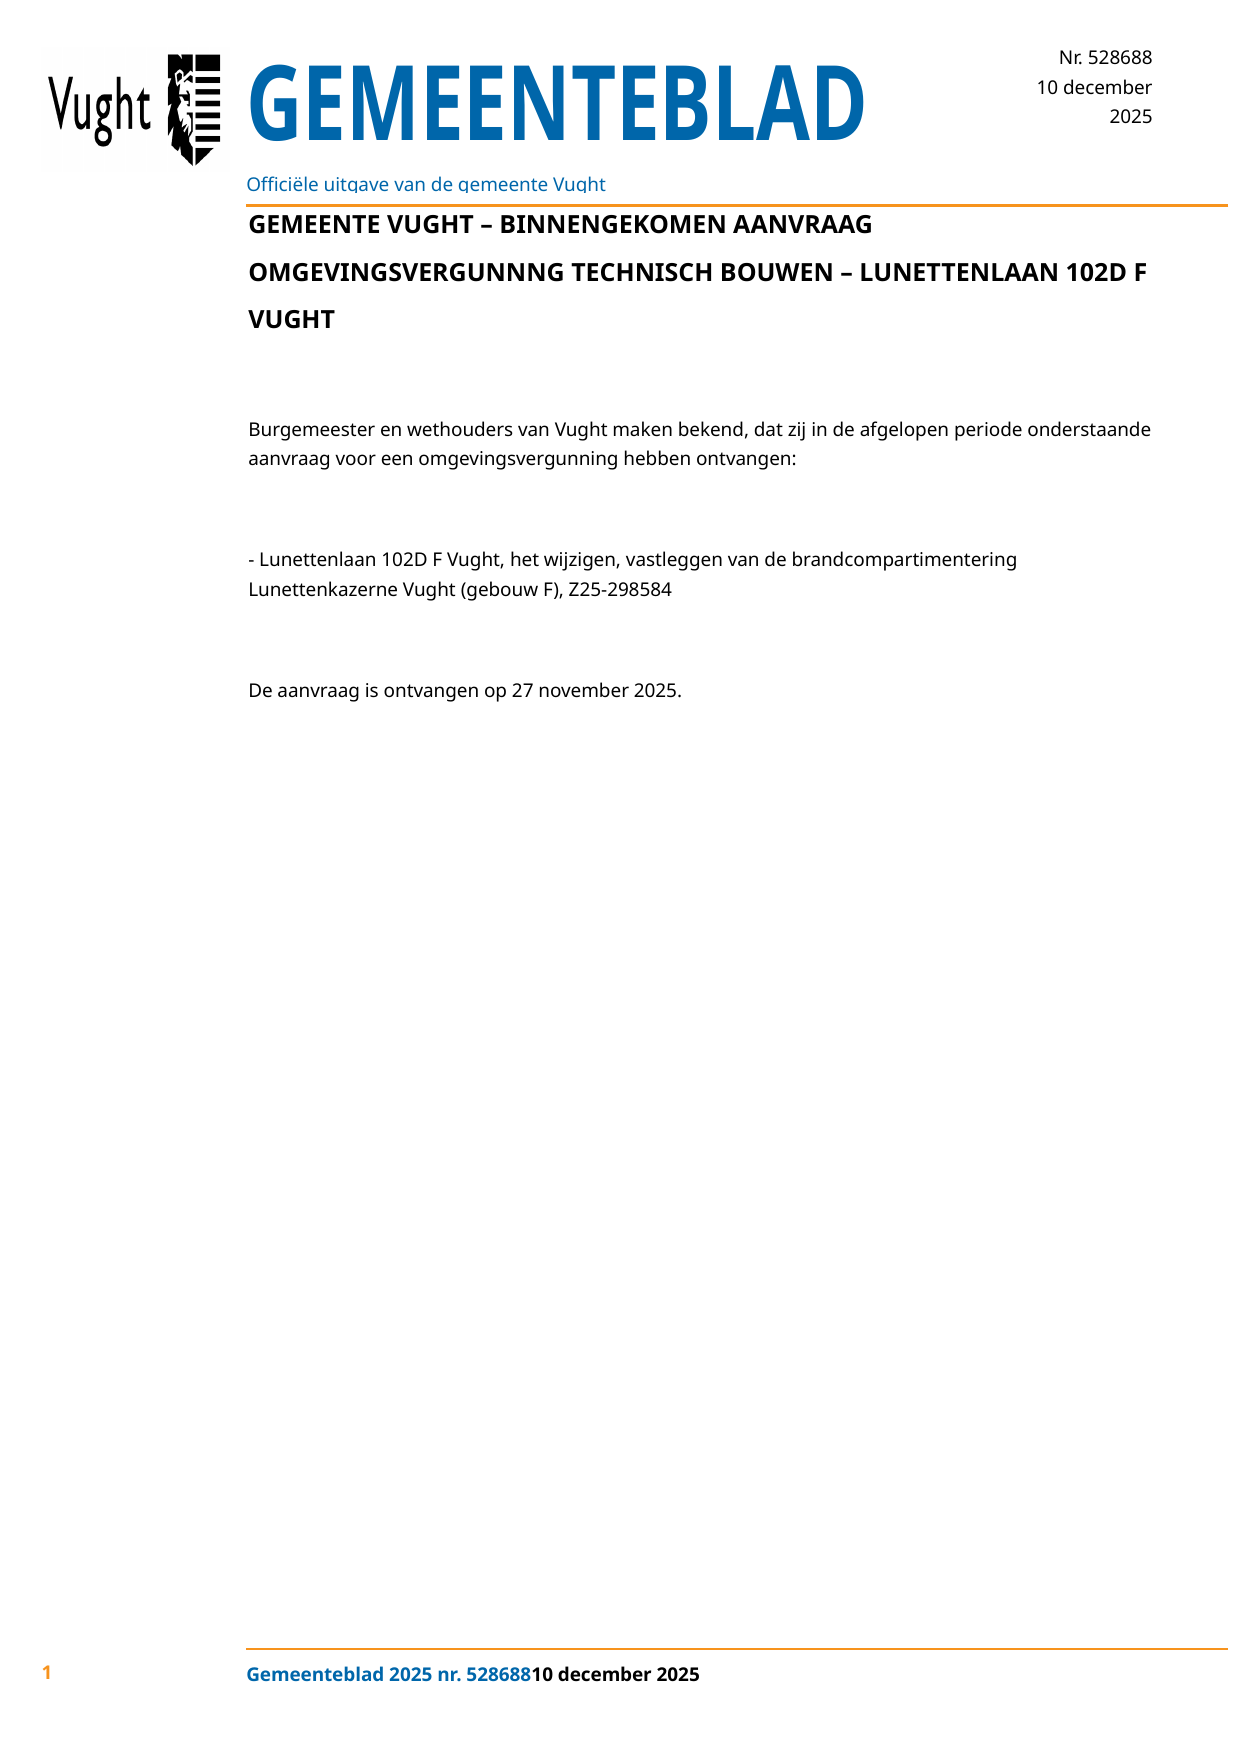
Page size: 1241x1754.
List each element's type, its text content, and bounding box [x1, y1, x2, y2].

picture [41, 47, 231, 172]
text Burgemeester en wethouders van Vught maken bekend, dat zij in de afgelopen periode onderstaande aanvraag voor een omgevingsvergunning hebben ontvangen: [248, 416, 1152, 471]
text - Lunettenlaan 102D F Vught, het wijzigen, vastleggen van de brandcompartimentering Lunettenkazerne Vught (gebouw F), Z25-298584 [248, 546, 1152, 602]
text GEMEENTE VUGHT – BINNENGEKOMEN AANVRAAG OMGEVINGSVERGUNNNG TECHNISCH BOUWEN – LUNETTENLAAN 102D F VUGHT [248, 207, 1152, 336]
text De aanvraag is ontvangen op 27 november 2025. [248, 677, 1152, 702]
